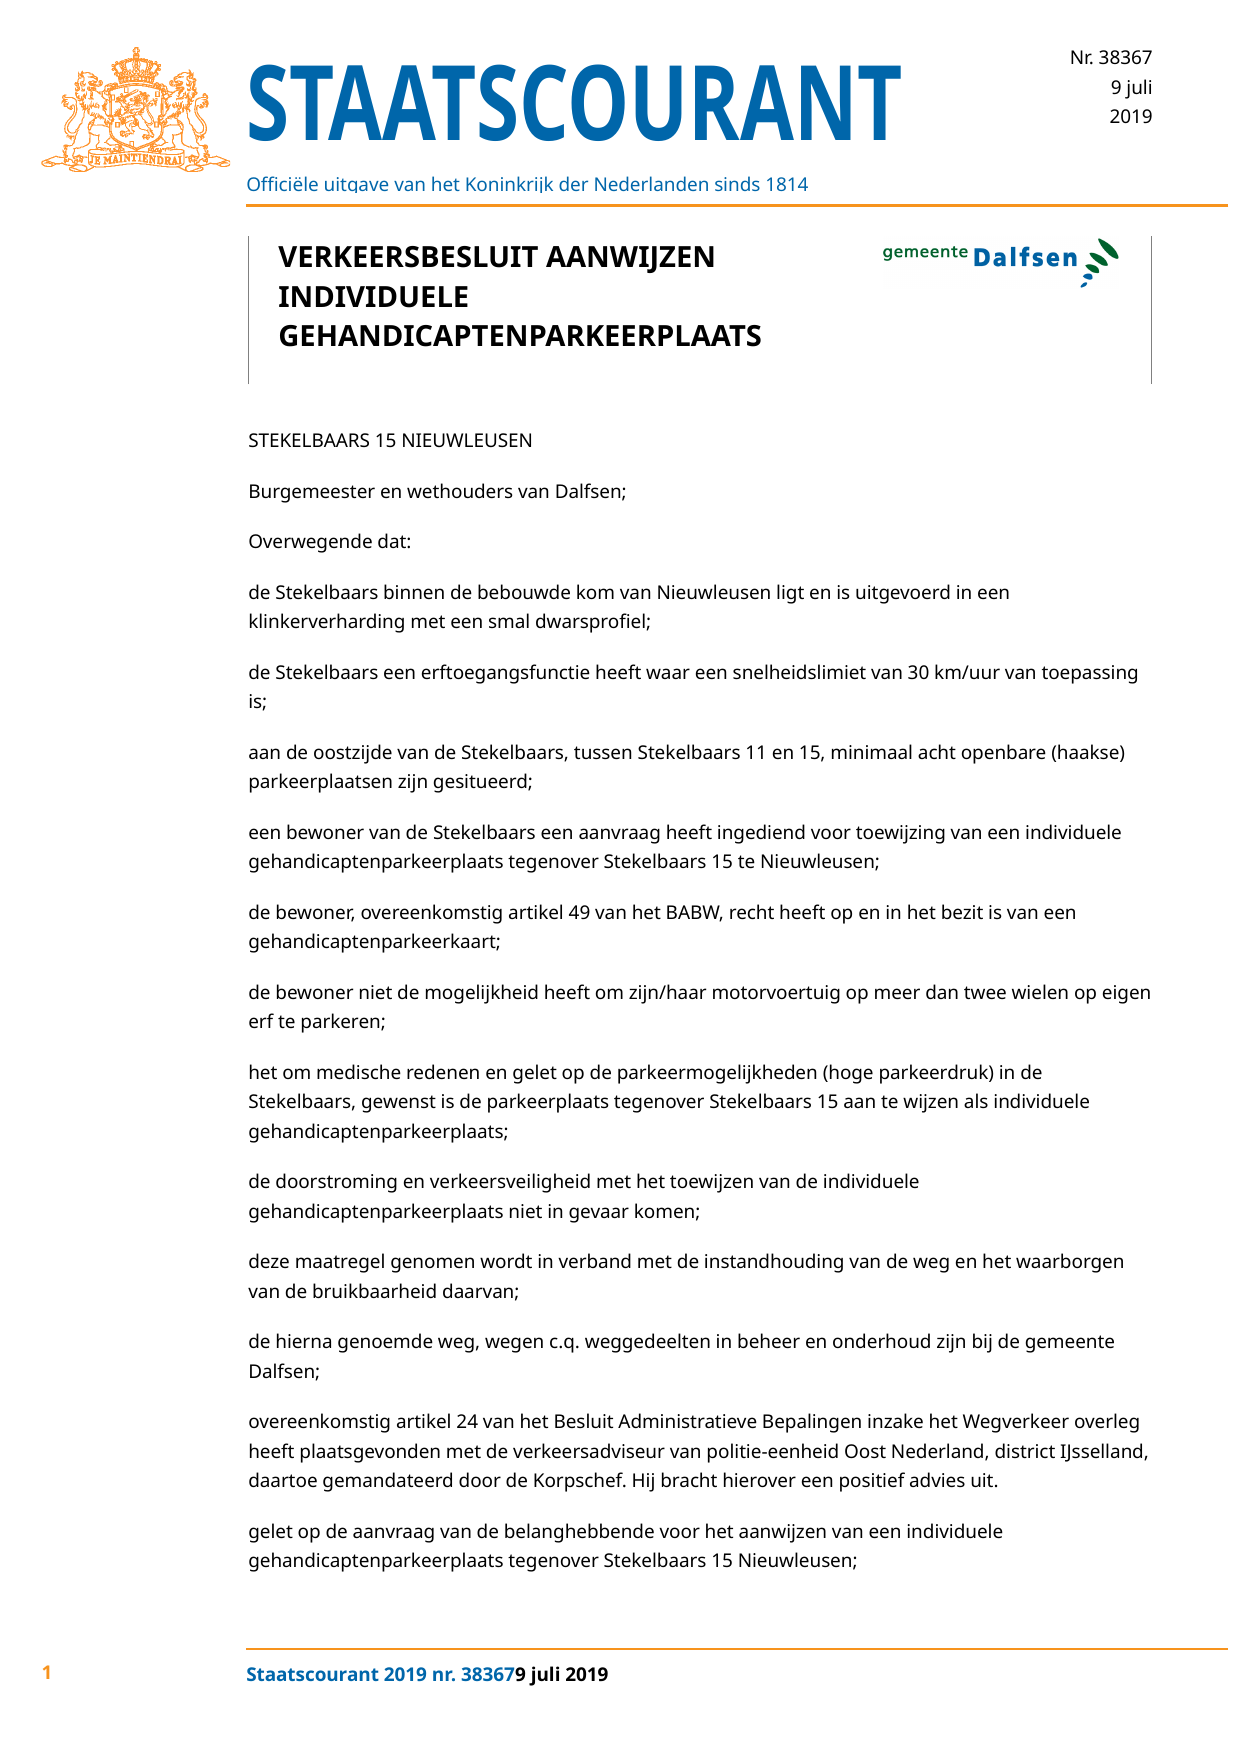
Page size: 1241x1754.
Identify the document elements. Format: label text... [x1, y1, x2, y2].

text deze maatregel genomen wordt in verband met de instandhouding van de weg en het waarborgen van de bruikbaarheid daarvan; [248, 1248, 1152, 1304]
picture [882, 236, 1119, 289]
text STEKELBAARS 15 NIEUWLEUSEN [248, 428, 1152, 453]
picture [41, 47, 231, 172]
table_header [850, 236, 1151, 384]
text de hierna genoemde weg, wegen c.q. weggedeelten in beheer en onderhoud zijn bij de gemeente Dalfsen; [248, 1328, 1152, 1384]
text het om medische redenen en gelet op de parkeermogelijkheden (hoge parkeerdruk) in de Stekelbaars, gewenst is de parkeerplaats tegenover Stekelbaars 15 aan te wijzen als individuele gehandicaptenparkeerplaats; [248, 1059, 1152, 1144]
text gelet op de aanvraag van de belanghebbende voor het aanwijzen van een individuele gehandicaptenparkeerplaats tegenover Stekelbaars 15 Nieuwleusen; [248, 1518, 1152, 1573]
text aan de oostzijde van de Stekelbaars, tussen Stekelbaars 11 en 15, minimaal acht openbare (haakse) parkeerplaatsen zijn gesitueerd; [248, 739, 1152, 794]
text de doorstroming en verkeersveiligheid met het toewijzen van de individuele gehandicaptenparkeerplaats niet in gevaar komen; [248, 1168, 1152, 1224]
text Overwegende dat: [248, 528, 1152, 554]
text de Stekelbaars een erftoegangsfunctie heeft waar een snelheidslimiet van 30 km/uur van toepassing is; [248, 659, 1152, 714]
text Burgemeester en wethouders van Dalfsen; [248, 478, 1152, 504]
text de Stekelbaars binnen de bebouwde kom van Nieuwleusen ligt en is uitgevoerd in een klinkerverharding met een smal dwarsprofiel; [248, 579, 1152, 634]
text een bewoner van de Stekelbaars een aanvraag heeft ingediend voor toewijzing van een individuele gehandicaptenparkeerplaats tegenover Stekelbaars 15 te Nieuwleusen; [248, 819, 1152, 874]
text de bewoner niet de mogelijkheid heeft om zijn/haar motorvoertuig op meer dan twee wielen op eigen erf te parkeren; [248, 979, 1152, 1034]
text de bewoner, overeenkomstig artikel 49 van het BABW, recht heeft op en in het bezit is van een gehandicaptenparkeerkaart; [248, 899, 1152, 954]
text overeenkomstig artikel 24 van het Besluit Administratieve Bepalingen inzake het Wegverkeer overleg heeft plaatsgevonden met de verkeersadviseur van politie-eenheid Oost Nederland, district IJsselland, daartoe gemandateerd door de Korpschef. Hij bracht hierover een positief advies uit. [248, 1408, 1152, 1493]
table_header VERKEERSBESLUIT AANWIJZEN INDIVIDUELE GEHANDICAPTENPARKEERPLAATS [249, 236, 850, 384]
